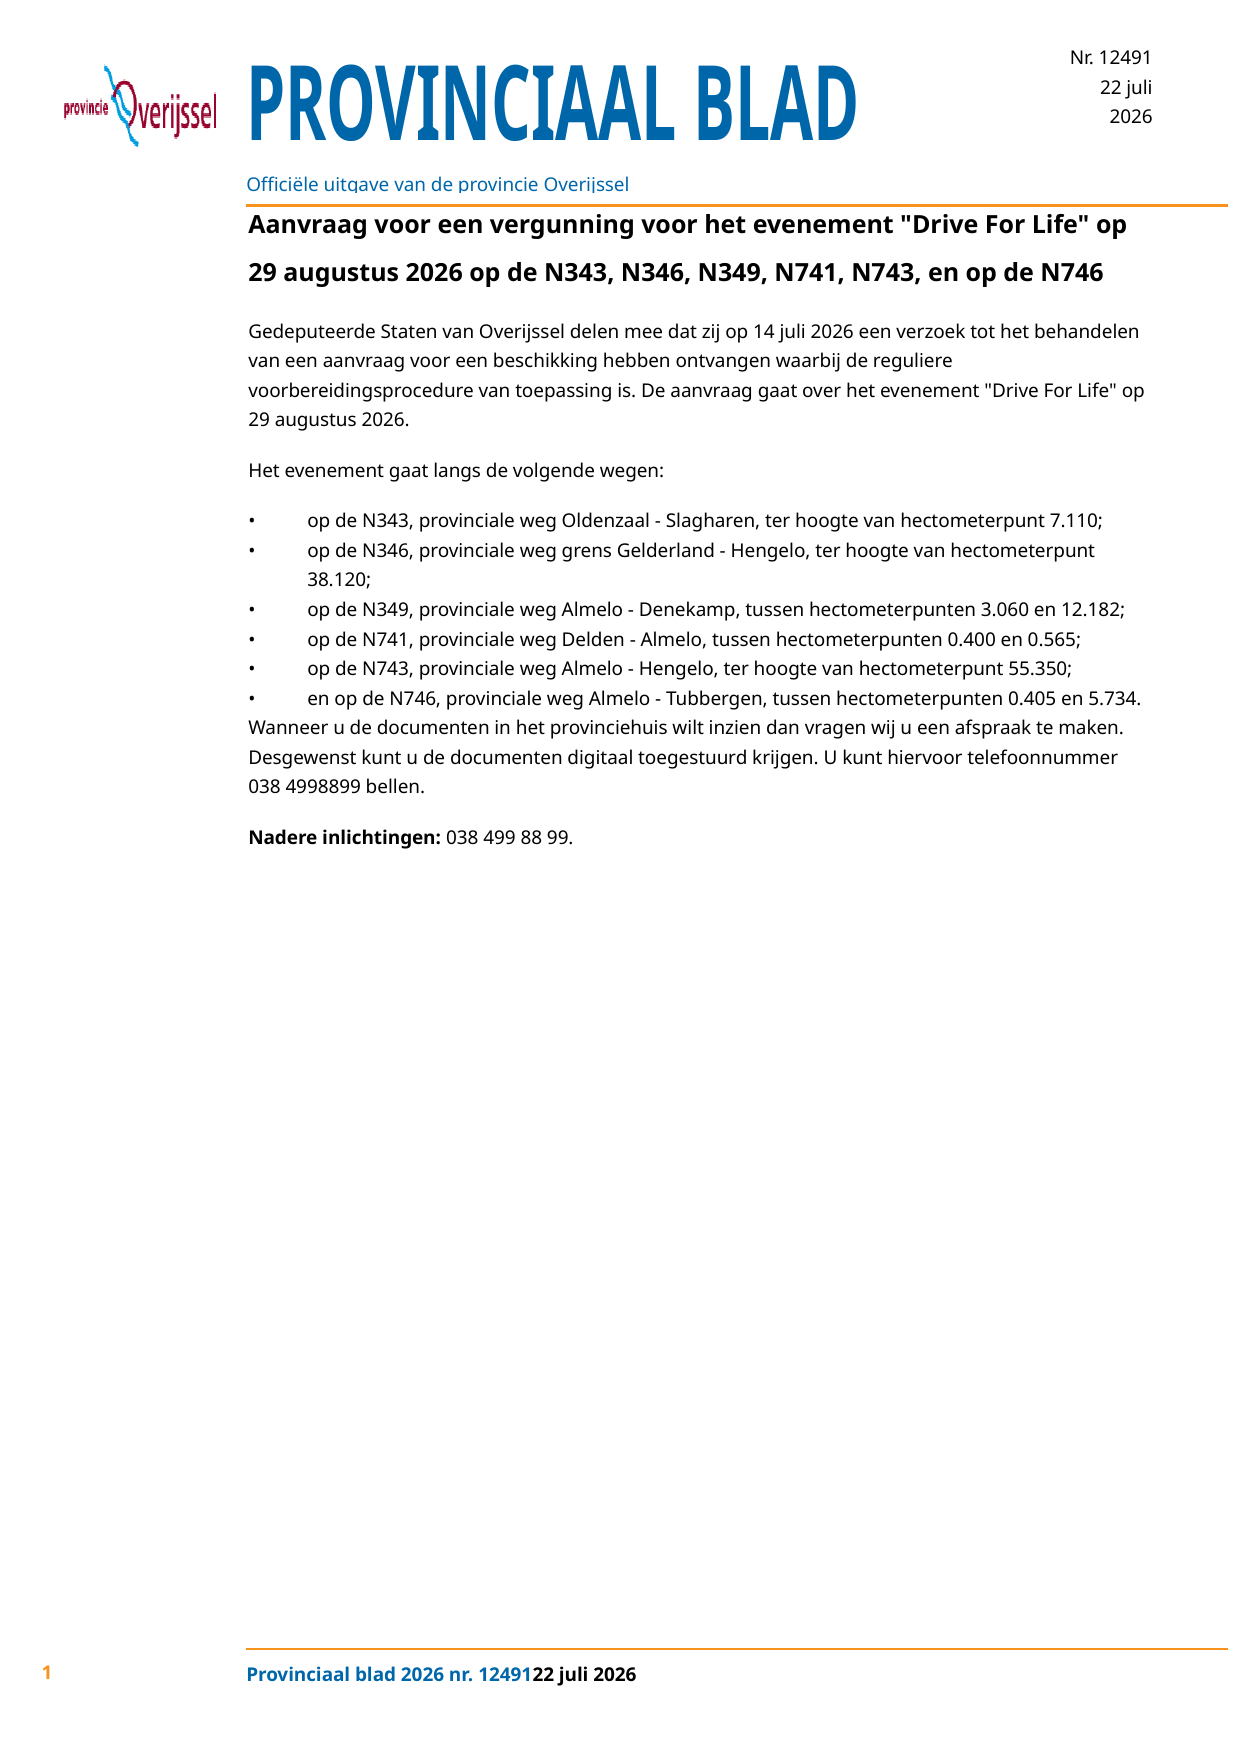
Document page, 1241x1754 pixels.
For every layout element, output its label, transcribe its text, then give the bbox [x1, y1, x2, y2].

text Wanneer u de documenten in het provinciehuis wilt inzien dan vragen wij u een afspraak te maken. Desgewenst kunt u de documenten digitaal toegestuurd krijgen. U kunt hiervoor telefoonnummer 038 4998899 bellen. [248, 714, 1152, 799]
picture [41, 47, 231, 172]
list op de N343, provinciale weg Oldenzaal - Slagharen, ter hoogte van hectometerpunt 7.110; [248, 507, 1152, 533]
list en op de N746, provinciale weg Almelo - Tubbergen, tussen hectometerpunten 0.405 en 5.734. [248, 685, 1152, 711]
text Gedeputeerde Staten van Overijssel delen mee dat zij op 14 juli 2026 een verzoek tot het behandelen van een aanvraag voor een beschikking hebben ontvangen waarbij de reguliere voorbereidingsprocedure van toepassing is. De aanvraag gaat over het evenement "Drive For Life" op 29 augustus 2026. [248, 318, 1152, 432]
text Nadere inlichtingen: 038 499 88 99. [248, 824, 1152, 850]
list op de N349, provinciale weg Almelo - Denekamp, tussen hectometerpunten 3.060 en 12.182; [248, 596, 1152, 622]
list op de N346, provinciale weg grens Gelderland - Hengelo, ter hoogte van hectometerpunt 38.120; [248, 537, 1152, 592]
text Aanvraag voor een vergunning voor het evenement "Drive For Life" op 29 augustus 2026 op de N343, N346, N349, N741, N743, en op de N746 [248, 207, 1152, 288]
text Het evenement gaat langs de volgende wegen: [248, 457, 1152, 483]
list op de N741, provinciale weg Delden - Almelo, tussen hectometerpunten 0.400 en 0.565; [248, 626, 1152, 652]
list op de N743, provinciale weg Almelo - Hengelo, ter hoogte van hectometerpunt 55.350; [248, 655, 1152, 681]
